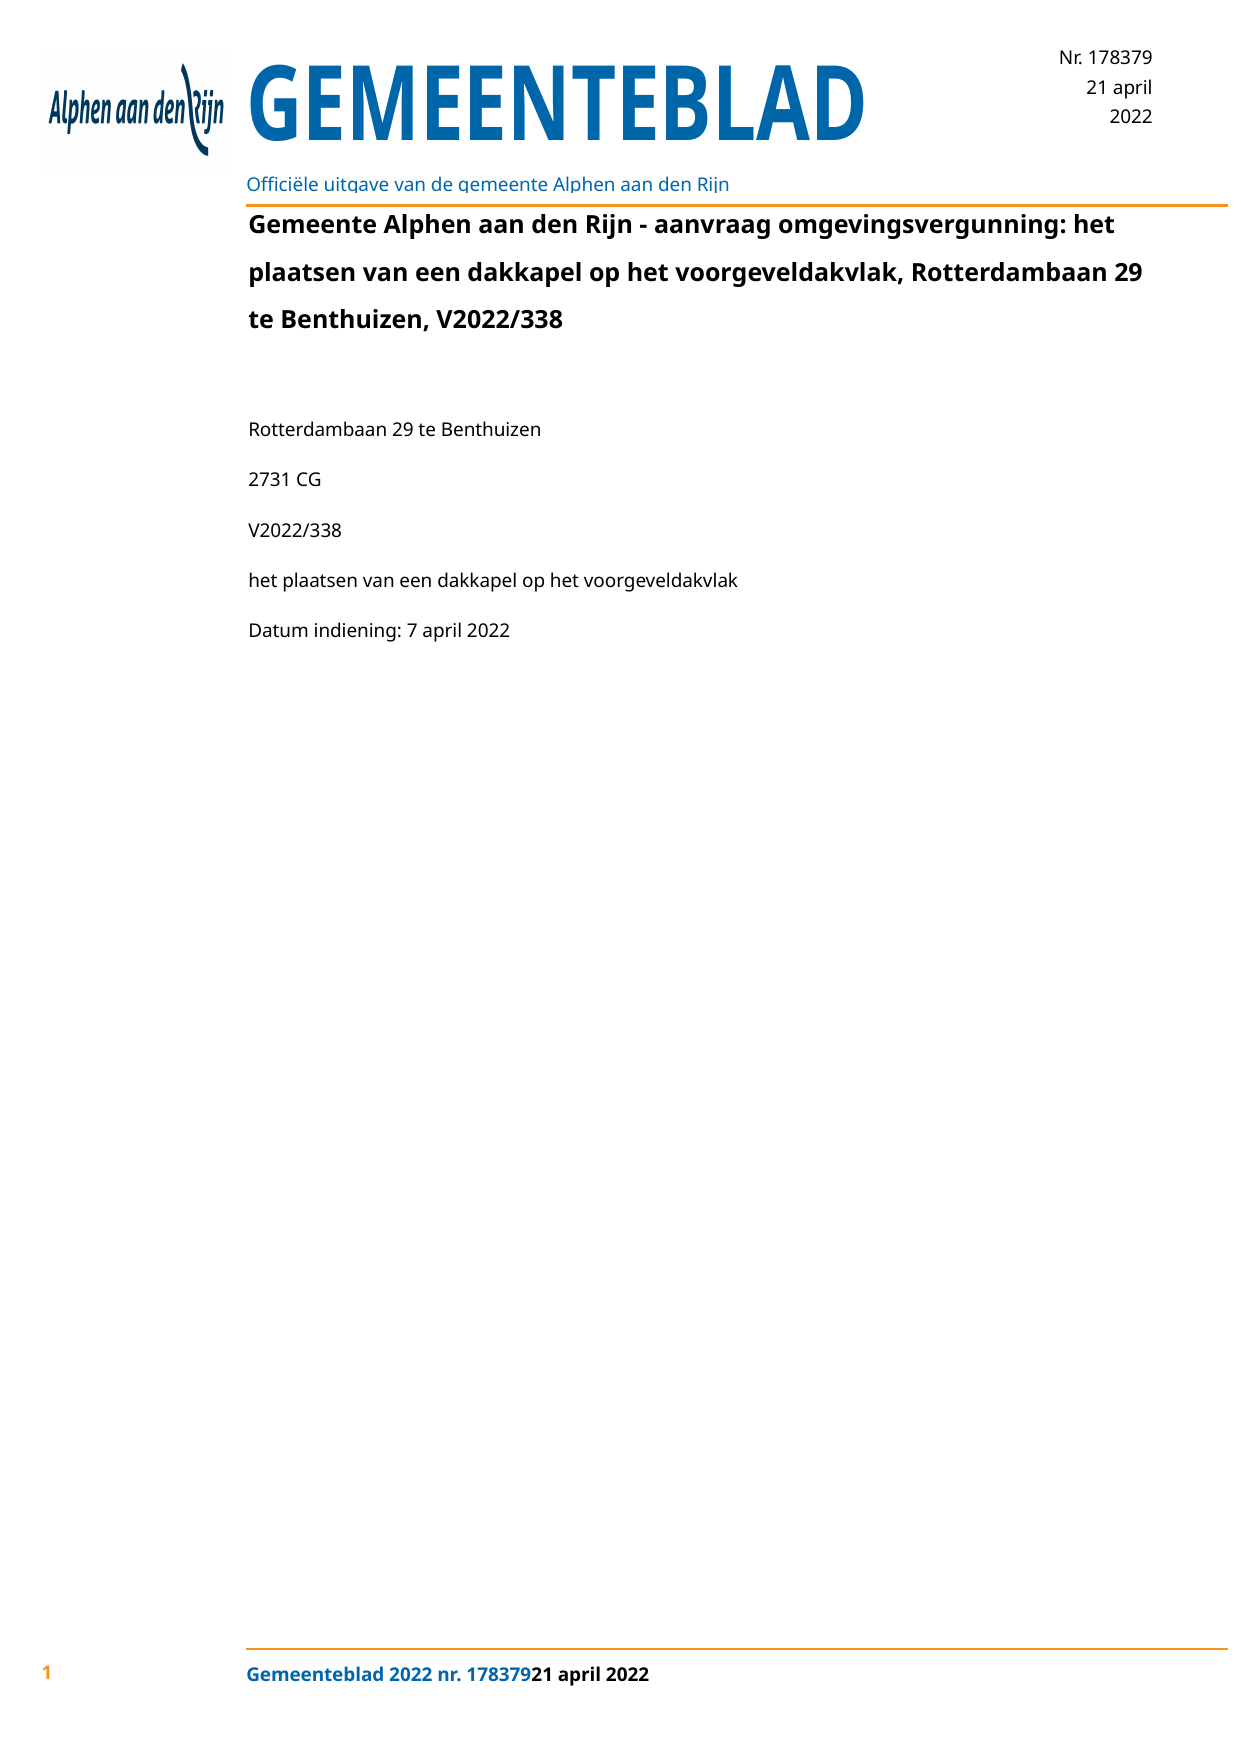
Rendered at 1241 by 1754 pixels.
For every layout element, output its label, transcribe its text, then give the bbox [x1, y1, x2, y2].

text Datum indiening: 7 april 2022 [248, 618, 1152, 643]
text Rotterdambaan 29 te Benthuizen [248, 416, 1152, 442]
picture [41, 47, 231, 172]
text V2022/338 [248, 517, 1152, 542]
text 2731 CG [248, 466, 1152, 492]
text Gemeente Alphen aan den Rijn - aanvraag omgevingsvergunning: het plaatsen van een dakkapel op het voorgeveldakvlak, Rotterdambaan 29 te Benthuizen, V2022/338 [248, 207, 1152, 336]
text het plaatsen van een dakkapel op het voorgeveldakvlak [248, 567, 1152, 593]
